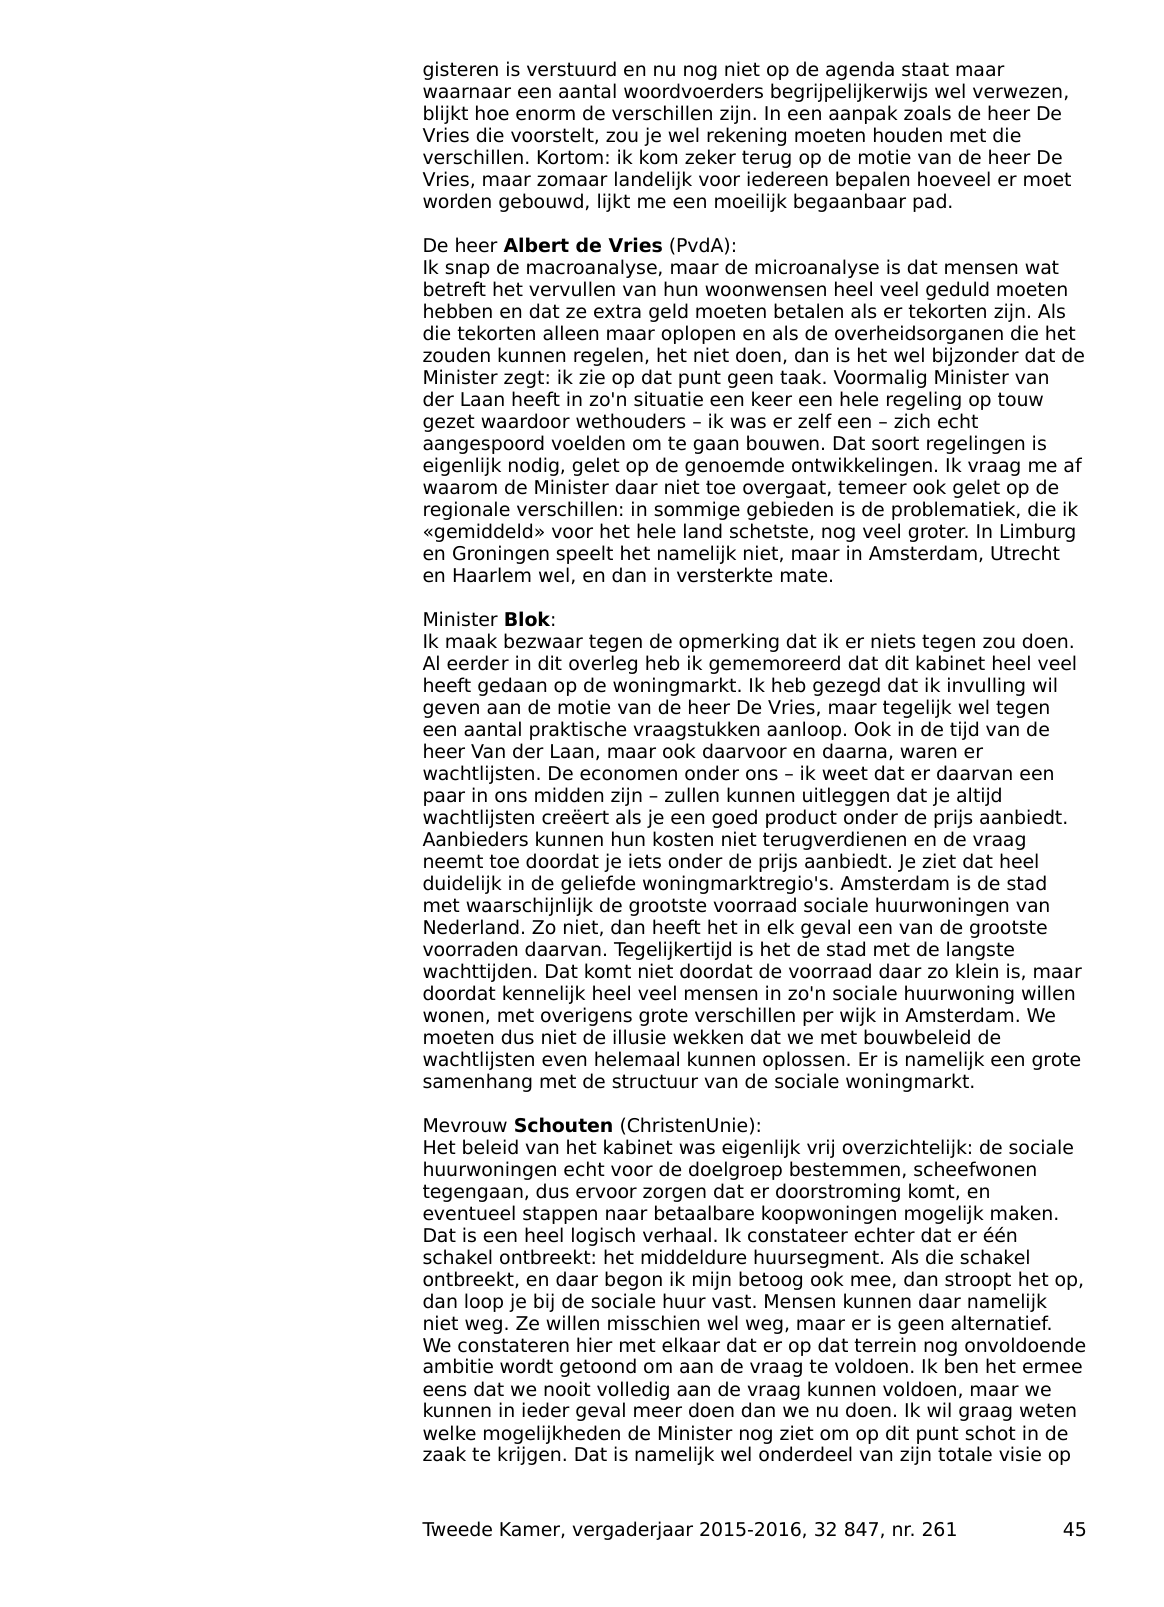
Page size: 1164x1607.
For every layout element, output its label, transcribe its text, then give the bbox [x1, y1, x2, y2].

text gisteren is verstuurd en nu nog niet op de agenda staat maar waarnaar een aantal woordvoerders begrijpelijkerwijs wel verwezen, blijkt hoe enorm de verschillen zijn. In een aanpak zoals de heer De Vries die voorstelt, zou je wel rekening moeten houden met die verschillen. Kortom: ik kom zeker terug op de motie van de heer De Vries, maar zomaar landelijk voor iedereen bepalen hoeveel er moet worden gebouwd, lijkt me een moeilijk begaanbaar pad. [422, 59, 1087, 213]
text De heer Albert de Vries (PvdA): [422, 235, 1087, 257]
text Ik maak bezwaar tegen de opmerking dat ik er niets tegen zou doen. Al eerder in dit overleg heb ik gememoreerd dat dit kabinet heel veel heeft gedaan op de woningmarkt. Ik heb gezegd dat ik invulling wil geven aan de motie van de heer De Vries, maar tegelijk wel tegen een aantal praktische vraagstukken aanloop. Ook in de tijd van de heer Van der Laan, maar ook daarvoor en daarna, waren er wachtlijsten. De economen onder ons – ik weet dat er daarvan een paar in ons midden zijn – zullen kunnen uitleggen dat je altijd wachtlijsten creëert als je een goed product onder de prijs aanbiedt. Aanbieders kunnen hun kosten niet terugverdienen en de vraag neemt toe doordat je iets onder de prijs aanbiedt. Je ziet dat heel duidelijk in de geliefde woningmarktregio's. Amsterdam is de stad met waarschijnlijk de grootste voorraad sociale huurwoningen van Nederland. Zo niet, dan heeft het in elk geval een van de grootste voorraden daarvan. Tegelijkertijd is het de stad met de langste wachttijden. Dat komt niet doordat de voorraad daar zo klein is, maar doordat kennelijk heel veel mensen in zo'n sociale huurwoning willen wonen, met overigens grote verschillen per wijk in Amsterdam. We moeten dus niet de illusie wekken dat we met bouwbeleid de wachtlijsten even helemaal kunnen oplossen. Er is namelijk een grote samenhang met de structuur van de sociale woningmarkt. [422, 631, 1087, 1092]
text Mevrouw Schouten (ChristenUnie): [422, 1115, 1087, 1137]
text Het beleid van het kabinet was eigenlijk vrij overzichtelijk: de sociale huurwoningen echt voor de doelgroep bestemmen, scheefwonen tegengaan, dus ervoor zorgen dat er doorstroming komt, en eventueel stappen naar betaalbare koopwoningen mogelijk maken. Dat is een heel logisch verhaal. Ik constateer echter dat er één schakel ontbreekt: het middeldure huursegment. Als die schakel ontbreekt, en daar begon ik mijn betoog ook mee, dan stroopt het op, dan loop je bij de sociale huur vast. Mensen kunnen daar namelijk niet weg. Ze willen misschien wel weg, maar er is geen alternatief. We constateren hier met elkaar dat er op dat terrein nog onvoldoende ambitie wordt getoond om aan de vraag te voldoen. Ik ben het ermee eens dat we nooit volledig aan de vraag kunnen voldoen, maar we kunnen in ieder geval meer doen dan we nu doen. Ik wil graag weten welke mogelijkheden de Minister nog ziet om op dit punt schot in de zaak te krijgen. Dat is namelijk wel onderdeel van zijn totale visie op [422, 1137, 1087, 1466]
text Minister Blok: [422, 609, 1087, 631]
text Ik snap de macroanalyse, maar de microanalyse is dat mensen wat betreft het vervullen van hun woonwensen heel veel geduld moeten hebben en dat ze extra geld moeten betalen als er tekorten zijn. Als die tekorten alleen maar oplopen en als de overheidsorganen die het zouden kunnen regelen, het niet doen, dan is het wel bijzonder dat de Minister zegt: ik zie op dat punt geen taak. Voormalig Minister van der Laan heeft in zo'n situatie een keer een hele regeling op touw gezet waardoor wethouders – ik was er zelf een – zich echt aangespoord voelden om te gaan bouwen. Dat soort regelingen is eigenlijk nodig, gelet op de genoemde ontwikkelingen. Ik vraag me af waarom de Minister daar niet toe overgaat, temeer ook gelet op de regionale verschillen: in sommige gebieden is de problematiek, die ik «gemiddeld» voor het hele land schetste, nog veel groter. In Limburg en Groningen speelt het namelijk niet, maar in Amsterdam, Utrecht en Haarlem wel, en dan in versterkte mate. [422, 257, 1087, 587]
